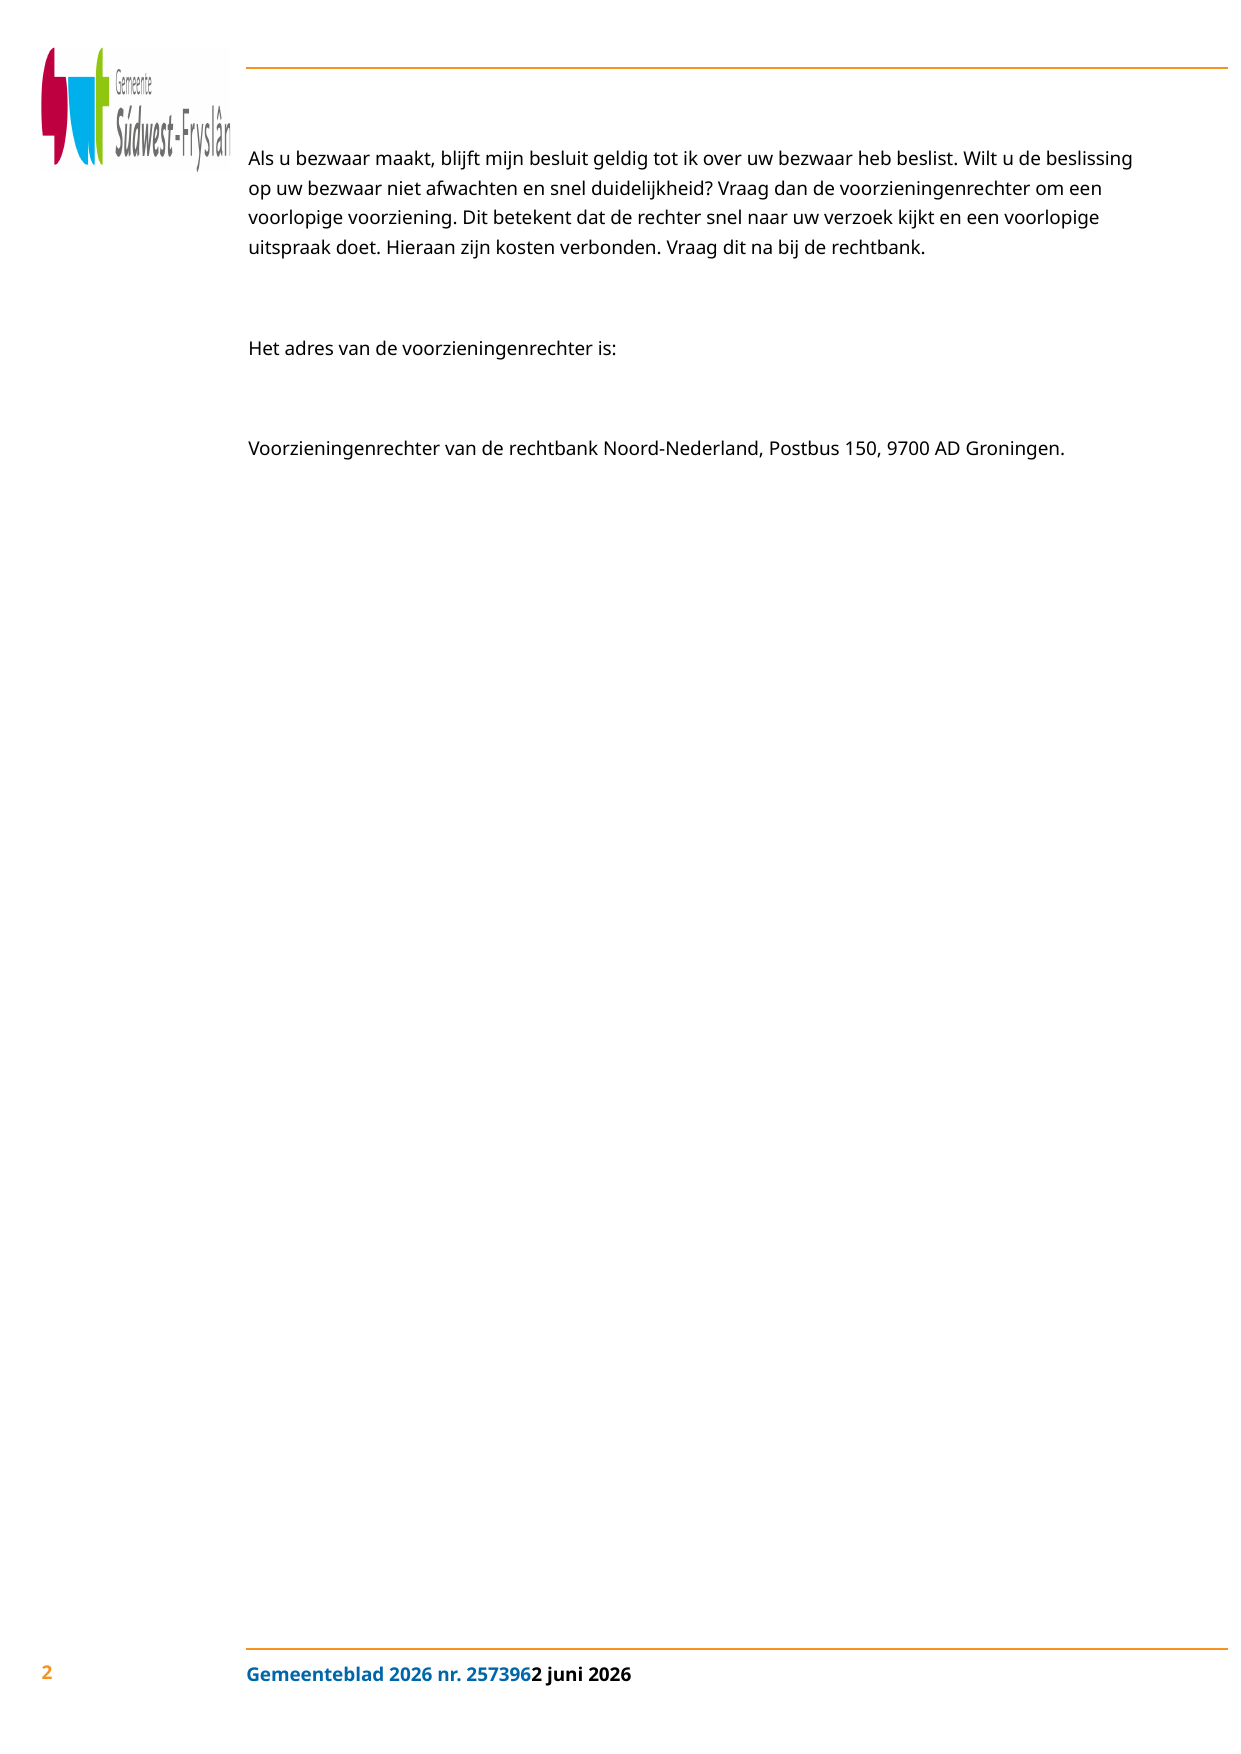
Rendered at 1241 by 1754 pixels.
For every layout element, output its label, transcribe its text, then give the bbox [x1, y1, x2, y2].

text Voorzieningenrechter van de rechtbank Noord-Nederland, Postbus 150, 9700 AD Groningen. [248, 436, 1152, 461]
text Het adres van de voorzieningenrechter is: [248, 335, 1152, 361]
text Als u bezwaar maakt, blijft mijn besluit geldig tot ik over uw bezwaar heb beslist. Wilt u de beslissing op uw bezwaar niet afwachten en snel duidelijkheid? Vraag dan de voorzieningenrechter om een voorlopige voorziening. Dit betekent dat de rechter snel naar uw verzoek kijkt en een voorlopige uitspraak doet. Hieraan zijn kosten verbonden. Vraag dit na bij de rechtbank. [248, 145, 1152, 260]
picture [41, 47, 231, 172]
